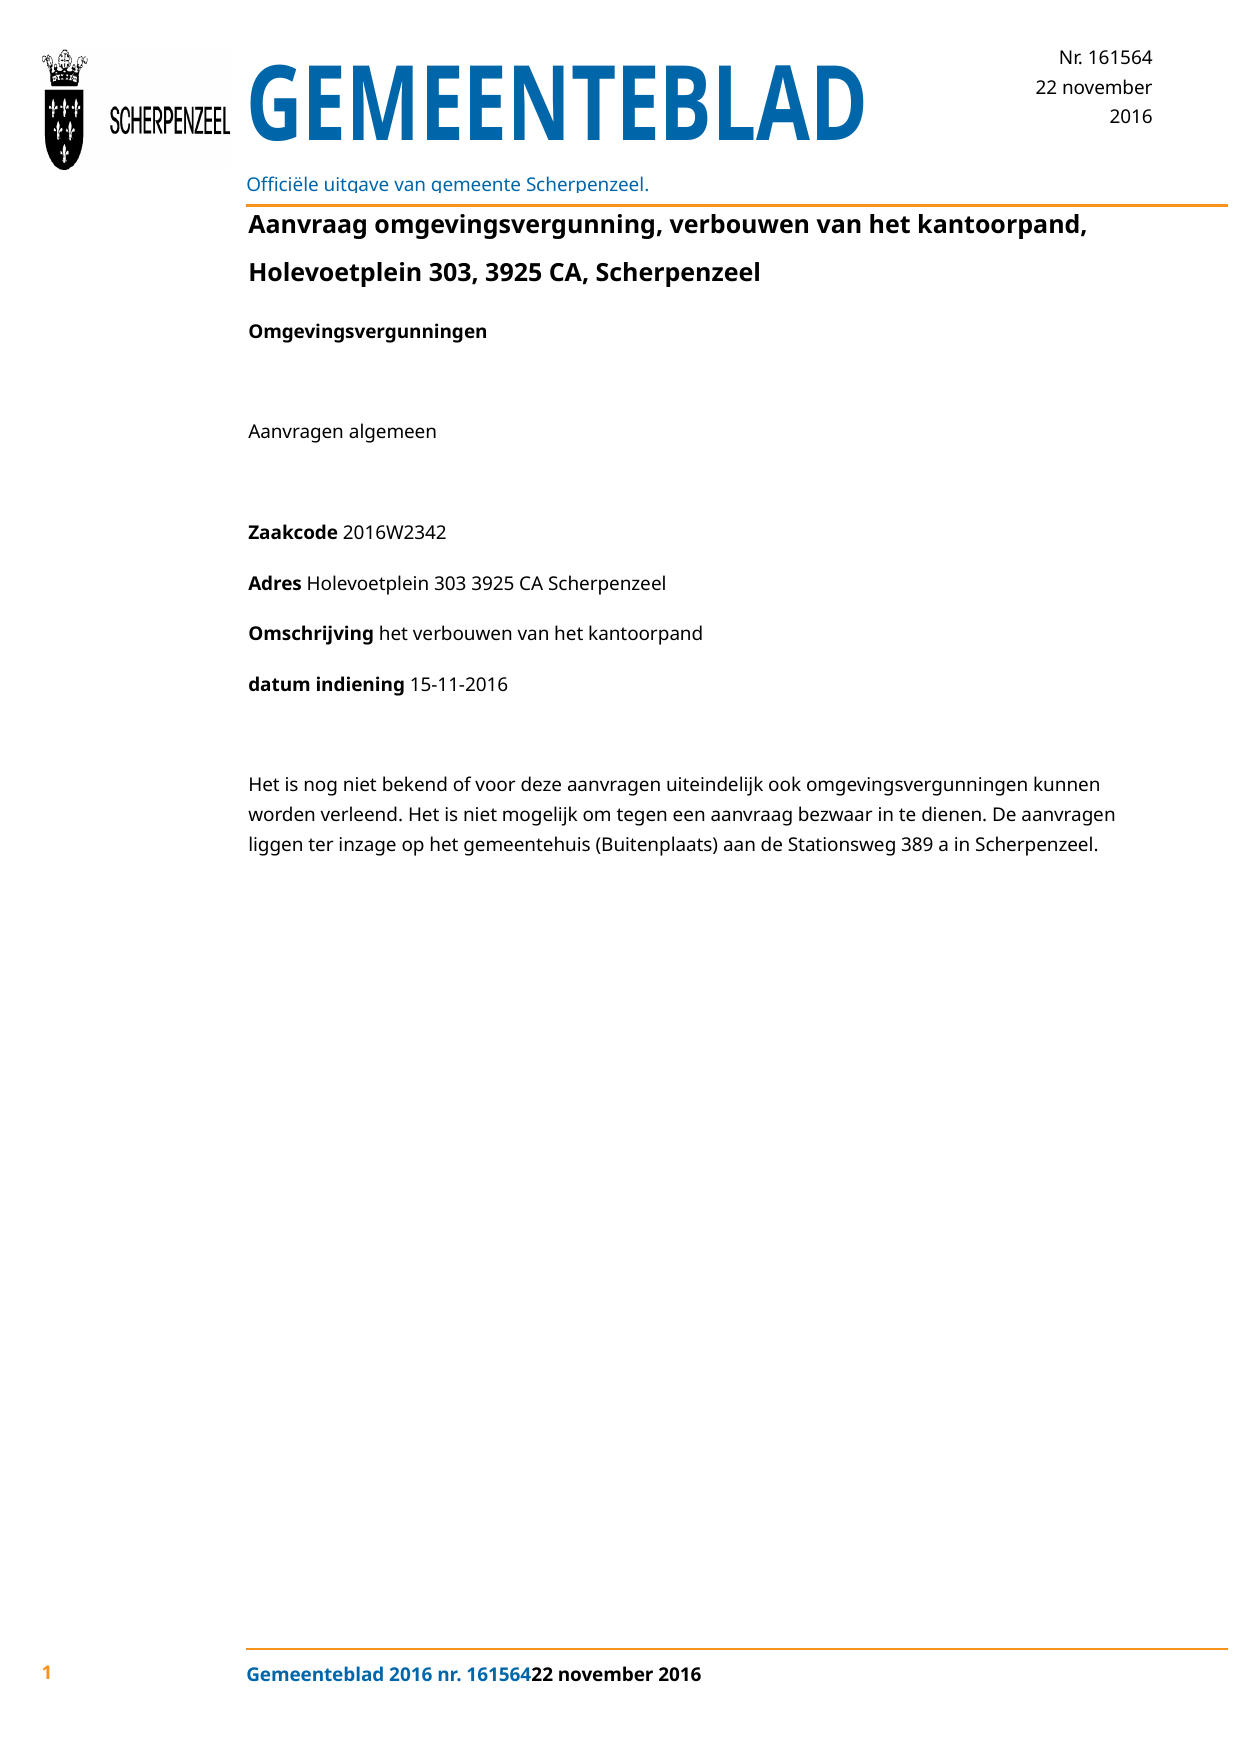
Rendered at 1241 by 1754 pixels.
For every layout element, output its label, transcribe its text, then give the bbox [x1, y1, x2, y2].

text Omgevingsvergunningen [248, 318, 1152, 344]
text Adres Holevoetplein 303 3925 CA Scherpenzeel [248, 570, 1152, 596]
text Omschrijving het verbouwen van het kantoorpand [248, 620, 1152, 646]
text Het is nog niet bekend of voor deze aanvragen uiteindelijk ook omgevingsvergunningen kunnen worden verleend. Het is niet mogelijk om tegen een aanvraag bezwaar in te dienen. De aanvragen liggen ter inzage op het gemeentehuis (Buitenplaats) aan de Stationsweg 389 a in Scherpenzeel. [248, 772, 1152, 857]
text Aanvraag omgevingsvergunning, verbouwen van het kantoorpand, Holevoetplein 303, 3925 CA, Scherpenzeel [248, 207, 1152, 288]
text Aanvragen algemeen [248, 419, 1152, 444]
picture [41, 47, 231, 172]
text datum indiening 15-11-2016 [248, 671, 1152, 697]
text Zaakcode 2016W2342 [248, 519, 1152, 545]
